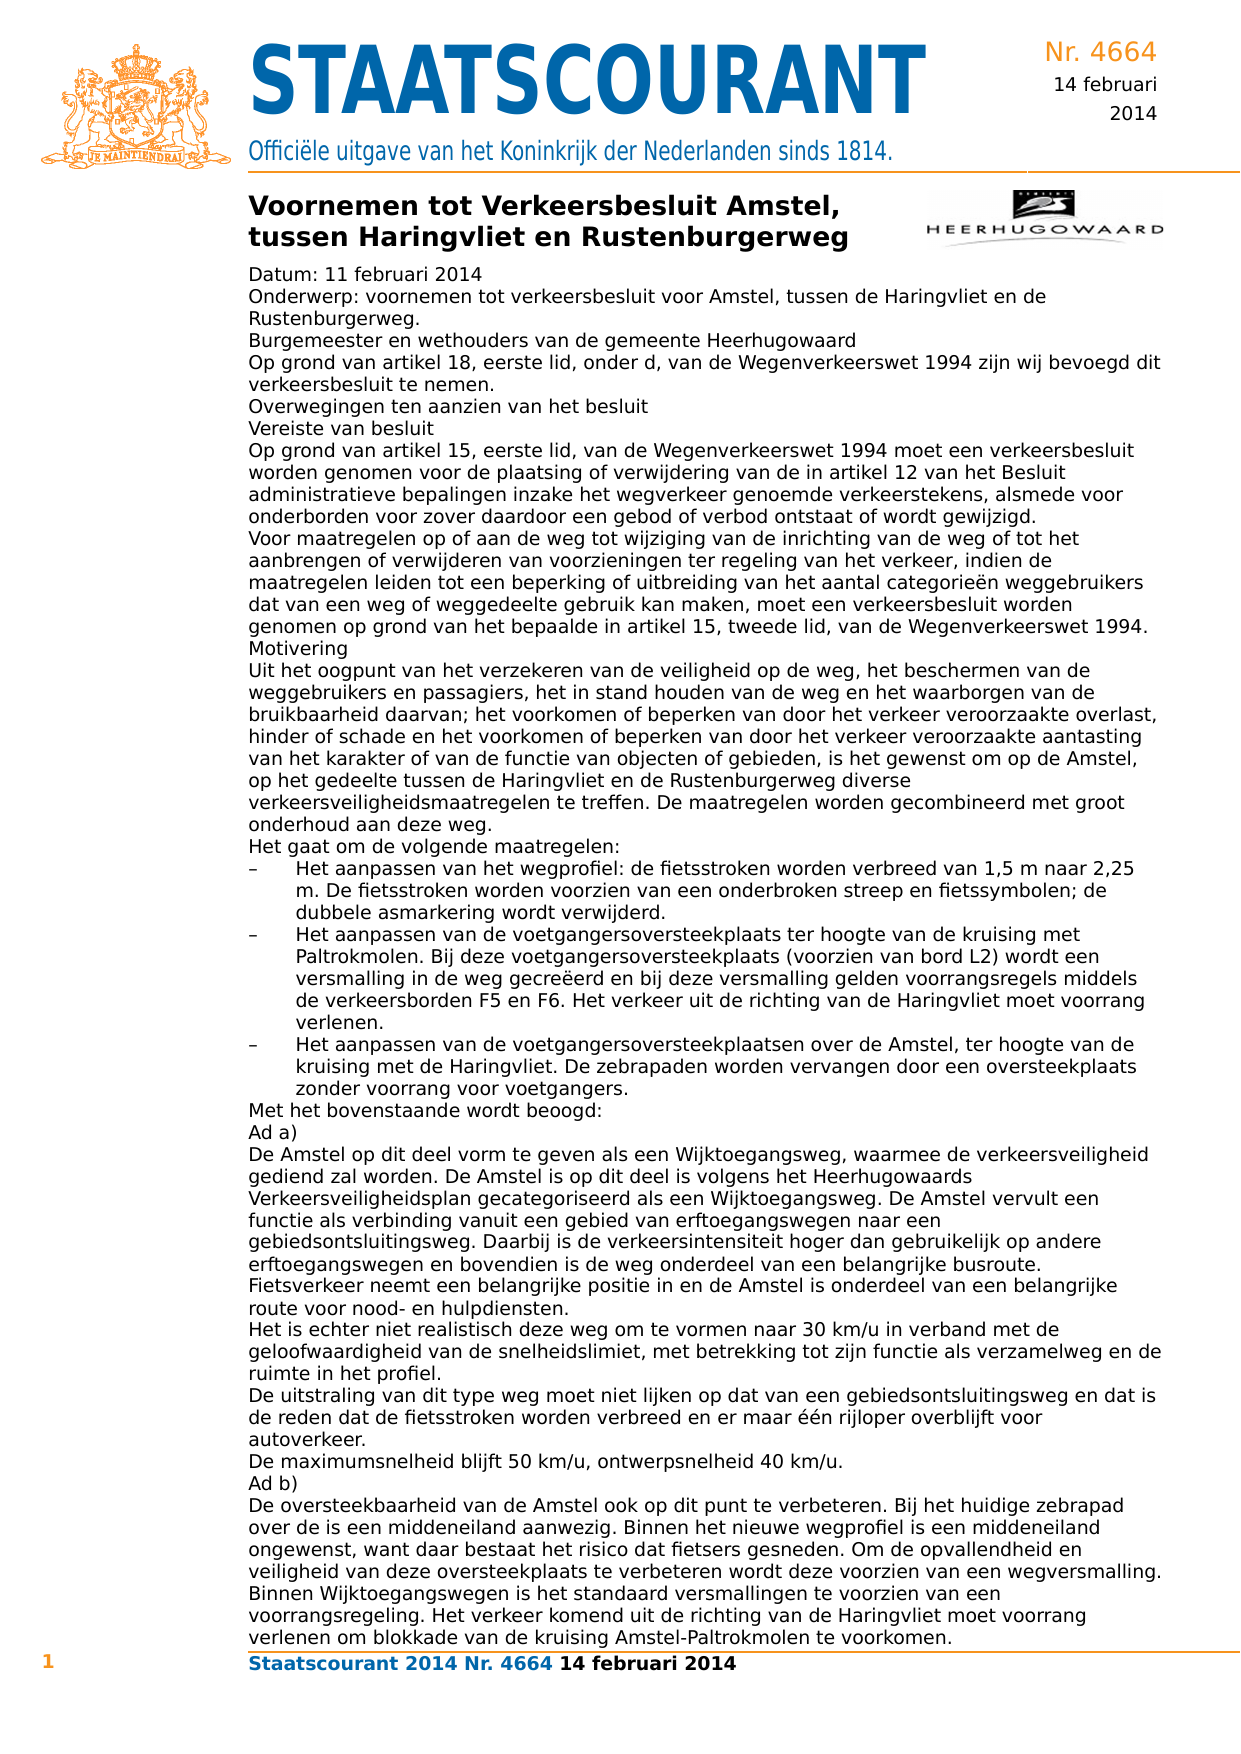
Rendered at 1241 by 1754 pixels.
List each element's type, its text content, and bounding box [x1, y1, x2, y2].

subtitle Vereiste van besluit [248, 418, 1163, 440]
text Datum: 11 februari 2014 [248, 264, 1163, 286]
text Op grond van artikel 18, eerste lid, onder d, van de Wegenverkeerswet 1994 zijn wij bevoegd dit verkeersbesluit te nemen. [248, 352, 1163, 396]
text Met het bovenstaande wordt beoogd: [248, 1099, 1163, 1122]
text De maximumsnelheid blijft 50 km/u, ontwerpsnelheid 40 km/u. [248, 1451, 1163, 1473]
text De uitstraling van dit type weg moet niet lijken op dat van een gebiedsontsluitingsweg en dat is de reden dat de fietsstroken worden verbreed en er maar één rijloper overblijft voor autoverkeer. [248, 1385, 1163, 1451]
subtitle Voornemen tot Verkeersbesluit Amstel, tussen Haringvliet en Rustenburgerweg [248, 191, 1163, 253]
subtitle Overwegingen ten aanzien van het besluit [248, 396, 1163, 418]
text Het is echter niet realistisch deze weg om te vormen naar 30 km/u in verband met de geloofwaardigheid van de snelheidslimiet, met betrekking tot zijn functie als verzamelweg en de ruimte in het profiel. [248, 1319, 1163, 1385]
text Het gaat om de volgende maatregelen: [248, 836, 1163, 858]
list Het aanpassen van het wegprofiel: de fietsstroken worden verbreed van 1,5 m naar 2,25 m. De fietsstroken worden voorzien van een onderbroken streep en fietssymbolen; de dubbele asmarkering wordt verwijderd. [248, 858, 1163, 924]
text Voor maatregelen op of aan de weg tot wijziging van de inrichting van de weg of tot het aanbrengen of verwijderen van voorzieningen ter regeling van het verkeer, indien de maatregelen leiden tot een beperking of uitbreiding van het aantal categorieën weggebruikers dat van een weg of weggedeelte gebruik kan maken, moet een verkeersbesluit worden genomen op grond van het bepaalde in artikel 15, tweede lid, van de Wegenverkeerswet 1994. [248, 528, 1163, 638]
text Onderwerp: voornemen tot verkeersbesluit voor Amstel, tussen de Haringvliet en de Rustenburgerweg. [248, 286, 1163, 330]
text De oversteekbaarheid van de Amstel ook op dit punt te verbeteren. Bij het huidige zebrapad over de is een middeneiland aanwezig. Binnen het nieuwe wegprofiel is een middeneiland ongewenst, want daar bestaat het risico dat fietsers gesneden. Om de opvallendheid en veiligheid van deze oversteekplaats te verbeteren wordt deze voorzien van een wegversmalling. Binnen Wijktoegangswegen is het standaard versmallingen te voorzien van een voorrangsregeling. Het verkeer komend uit de richting van de Haringvliet moet voorrang verlenen om blokkade van de kruising Amstel-Paltrokmolen te voorkomen. [248, 1495, 1163, 1649]
text Uit het oogpunt van het verzekeren van de veiligheid op de weg, het beschermen van de weggebruikers en passagiers, het in stand houden van de weg en het waarborgen van de bruikbaarheid daarvan; het voorkomen of beperken van door het verkeer veroorzaakte overlast, hinder of schade en het voorkomen of beperken van door het verkeer veroorzaakte aantasting van het karakter of van de functie van objecten of gebieden, is het gewenst om op de Amstel, op het gedeelte tussen de Haringvliet en de Rustenburgerweg diverse verkeersveiligheidsmaatregelen te treffen. De maatregelen worden gecombineerd met groot onderhoud aan deze weg. [248, 660, 1163, 836]
list Het aanpassen van de voetgangersoversteekplaats ter hoogte van de kruising met Paltrokmolen. Bij deze voetgangersoversteekplaats (voorzien van bord L2) wordt een versmalling in de weg gecreëerd en bij deze versmalling gelden voorrangsregels middels de verkeersborden F5 en F6. Het verkeer uit de richting van de Haringvliet moet voorrang verlenen. [248, 924, 1163, 1034]
picture [927, 190, 1164, 250]
subtitle Motivering [248, 638, 1163, 660]
text Op grond van artikel 15, eerste lid, van de Wegenverkeerswet 1994 moet een verkeersbesluit worden genomen voor de plaatsing of verwijdering van de in artikel 12 van het Besluit administratieve bepalingen inzake het wegverkeer genoemde verkeerstekens, alsmede voor onderborden voor zover daardoor een gebod of verbod ontstaat of wordt gewijzigd. [248, 440, 1163, 528]
picture [41, 44, 231, 169]
text De Amstel op dit deel vorm te geven als een Wijktoegangsweg, waarmee de verkeersveiligheid gediend zal worden. De Amstel is op dit deel is volgens het Heerhugowaards Verkeersveiligheidsplan gecategoriseerd als een Wijktoegangsweg. De Amstel vervult een functie als verbinding vanuit een gebied van erftoegangswegen naar een gebiedsontsluitingsweg. Daarbij is de verkeersintensiteit hoger dan gebruikelijk op andere erftoegangswegen en bovendien is de weg onderdeel van een belangrijke busroute. Fietsverkeer neemt een belangrijke positie in en de Amstel is onderdeel van een belangrijke route voor nood- en hulpdiensten. [248, 1143, 1163, 1319]
list Het aanpassen van de voetgangersoversteekplaatsen over de Amstel, ter hoogte van de kruising met de Haringvliet. De zebrapaden worden vervangen door een oversteekplaats zonder voorrang voor voetgangers. [248, 1034, 1163, 1099]
text Ad b) [248, 1473, 1163, 1495]
subtitle Burgemeester en wethouders van de gemeente Heerhugowaard [248, 330, 1163, 352]
text Ad a) [248, 1122, 1163, 1143]
